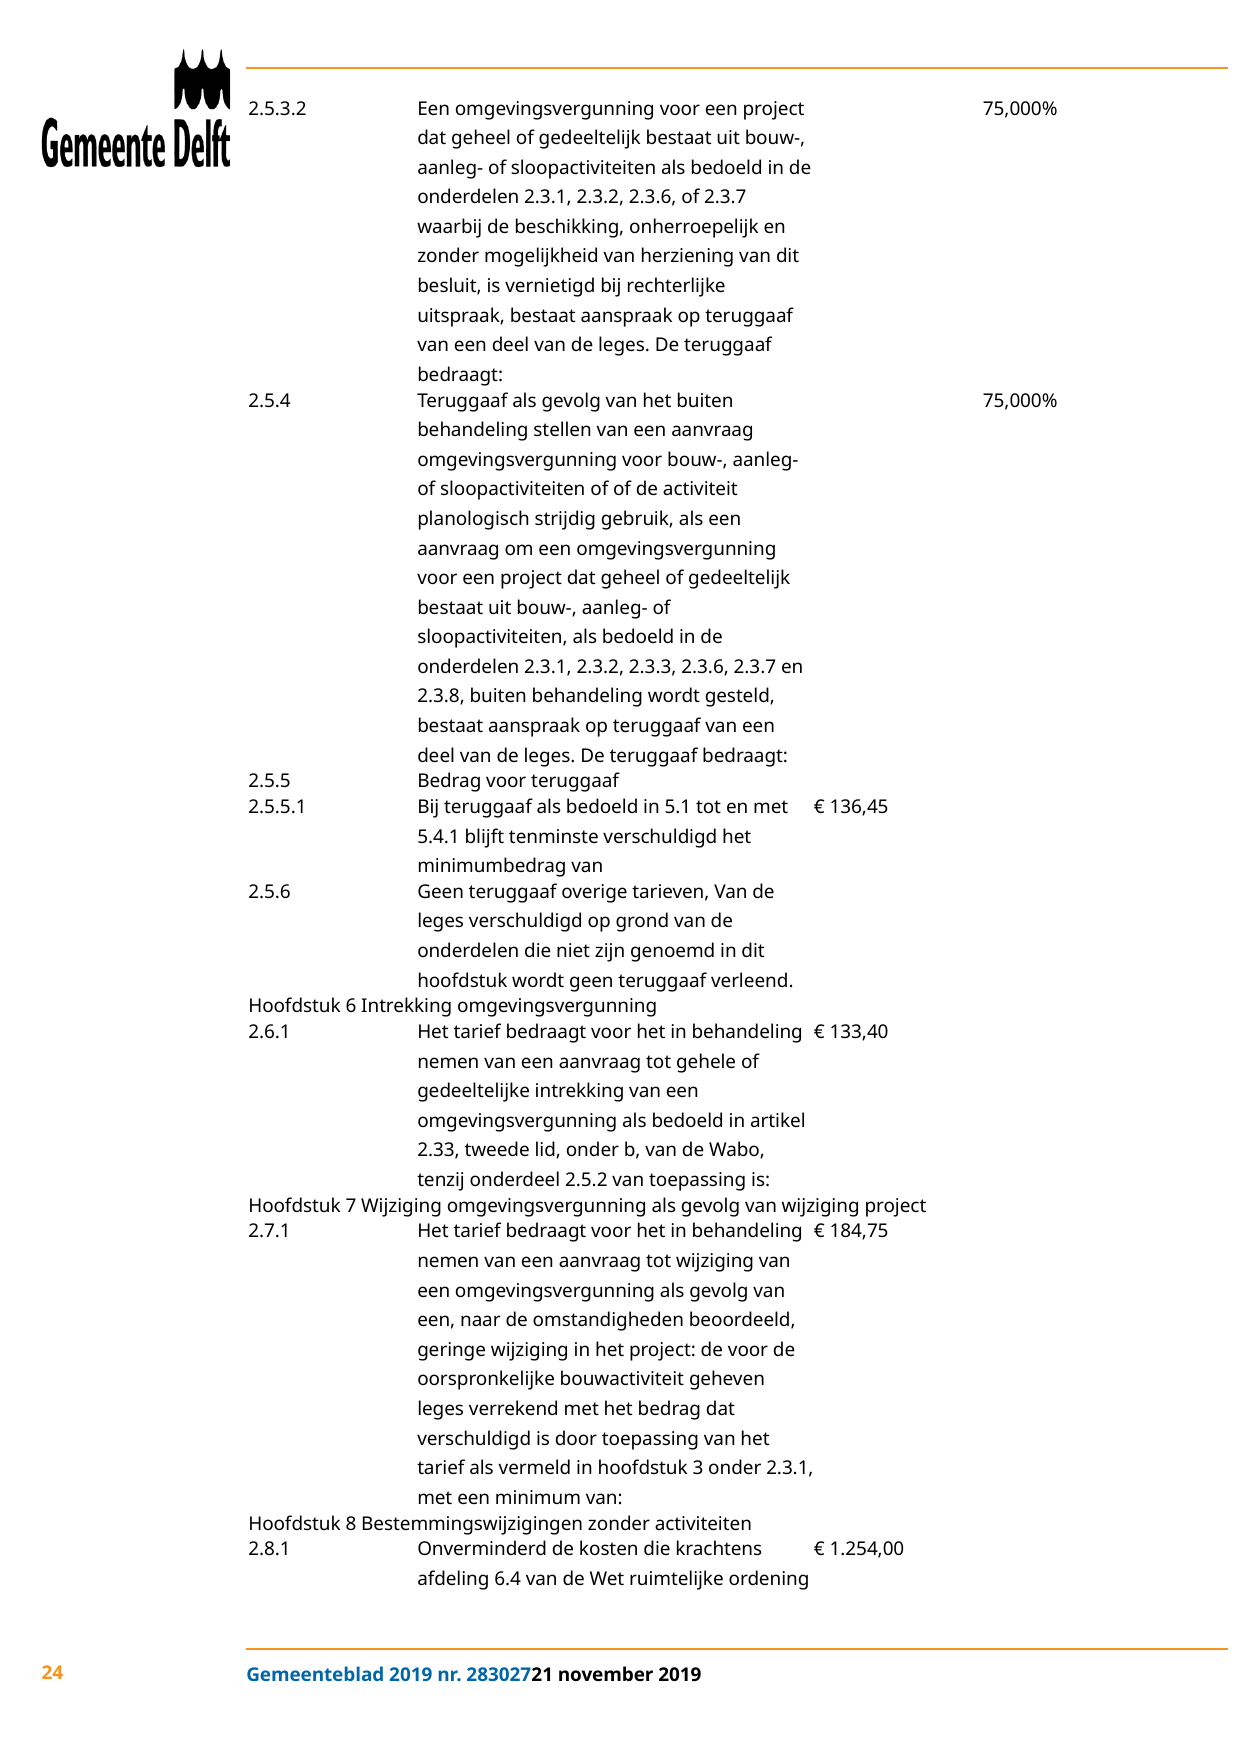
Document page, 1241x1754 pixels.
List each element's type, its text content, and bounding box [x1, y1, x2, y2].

table_cell [983, 878, 1152, 993]
table_cell Een omgevingsvergunning voor een project dat geheel of gedeeltelijk bestaat uit bouw-, aanleg- of sloopactiviteiten als bedoeld in de onderdelen 2.3.1, 2.3.2, 2.3.6, of 2.3.7 waarbij de beschikking, onherroepelijk en zonder mogelijkheid van herziening van dit besluit, is vernietigd bij rechterlijke uitspraak, bestaat aanspraak op teruggaaf van een deel van de leges. De teruggaaf bedraagt: [417, 95, 814, 387]
table_cell Hoofdstuk 6 Intrekking omgevingsvergunning [248, 993, 1152, 1018]
table_cell Hoofdstuk 8 Bestemmingswijzigingen zonder activiteiten [248, 1510, 1152, 1535]
table_cell 75,000% [983, 95, 1152, 387]
table_cell [814, 95, 983, 387]
table_cell [983, 1535, 1152, 1591]
table_cell 2.5.5.1 [248, 793, 417, 878]
table_cell [983, 768, 1152, 793]
table_cell Het tarief bedraagt voor het in behandeling nemen van een aanvraag tot gehele of gedeeltelijke intrekking van een omgevingsvergunning als bedoeld in artikel 2.33, tweede lid, onder b, van de Wabo, tenzij onderdeel 2.5.2 van toepassing is: [417, 1018, 814, 1192]
table_cell 2.7.1 [248, 1218, 417, 1510]
table_cell [983, 1218, 1152, 1510]
table_cell [983, 793, 1152, 878]
table_cell [814, 878, 983, 993]
table_cell [983, 1018, 1152, 1192]
table_cell Bij teruggaaf als bedoeld in 5.1 tot en met 5.4.1 blijft tenminste verschuldigd het minimumbedrag van [417, 793, 814, 878]
table_cell Teruggaaf als gevolg van het buiten behandeling stellen van een aanvraag omgevingsvergunning voor bouw-, aanleg- of sloopactiviteiten of of de activiteit planologisch strijdig gebruik, als een aanvraag om een omgevingsvergunning voor een project dat geheel of gedeeltelijk bestaat uit bouw-, aanleg- of sloopactiviteiten, als bedoeld in de onderdelen 2.3.1, 2.3.2, 2.3.3, 2.3.6, 2.3.7 en 2.3.8, buiten behandeling wordt gesteld, bestaat aanspraak op teruggaaf van een deel van de leges. De teruggaaf bedraagt: [417, 387, 814, 767]
table_cell € 136,45 [814, 793, 983, 878]
table_cell 75,000% [983, 387, 1152, 767]
table_cell € 184,75 [814, 1218, 983, 1510]
table_cell 2.8.1 [248, 1535, 417, 1591]
table_cell 2.5.6 [248, 878, 417, 993]
table_cell 2.5.4 [248, 387, 417, 767]
table_cell 2.6.1 [248, 1018, 417, 1192]
table_cell Onverminderd de kosten die krachtens afdeling 6.4 van de Wet ruimtelijke ordening [417, 1535, 814, 1591]
table_cell Het tarief bedraagt voor het in behandeling nemen van een aanvraag tot wijziging van een omgevingsvergunning als gevolg van een, naar de omstandigheden beoordeeld, geringe wijziging in het project: de voor de oorspronkelijke bouwactiviteit geheven leges verrekend met het bedrag dat verschuldigd is door toepassing van het tarief als vermeld in hoofdstuk 3 onder 2.3.1, met een minimum van: [417, 1218, 814, 1510]
table_cell [814, 387, 983, 767]
table_cell Bedrag voor teruggaaf [417, 768, 814, 793]
table_cell 2.5.5 [248, 768, 417, 793]
table_cell 2.5.3.2 [248, 95, 417, 387]
picture [41, 47, 231, 172]
table_cell Hoofdstuk 7 Wijziging omgevingsvergunning als gevolg van wijziging project [248, 1192, 1152, 1218]
table_cell € 1.254,00 [814, 1535, 983, 1591]
table_cell € 133,40 [814, 1018, 983, 1192]
table_cell [814, 768, 983, 793]
table_cell Geen teruggaaf overige tarieven, Van de leges verschuldigd op grond van de onderdelen die niet zijn genoemd in dit hoofdstuk wordt geen teruggaaf verleend. [417, 878, 814, 993]
